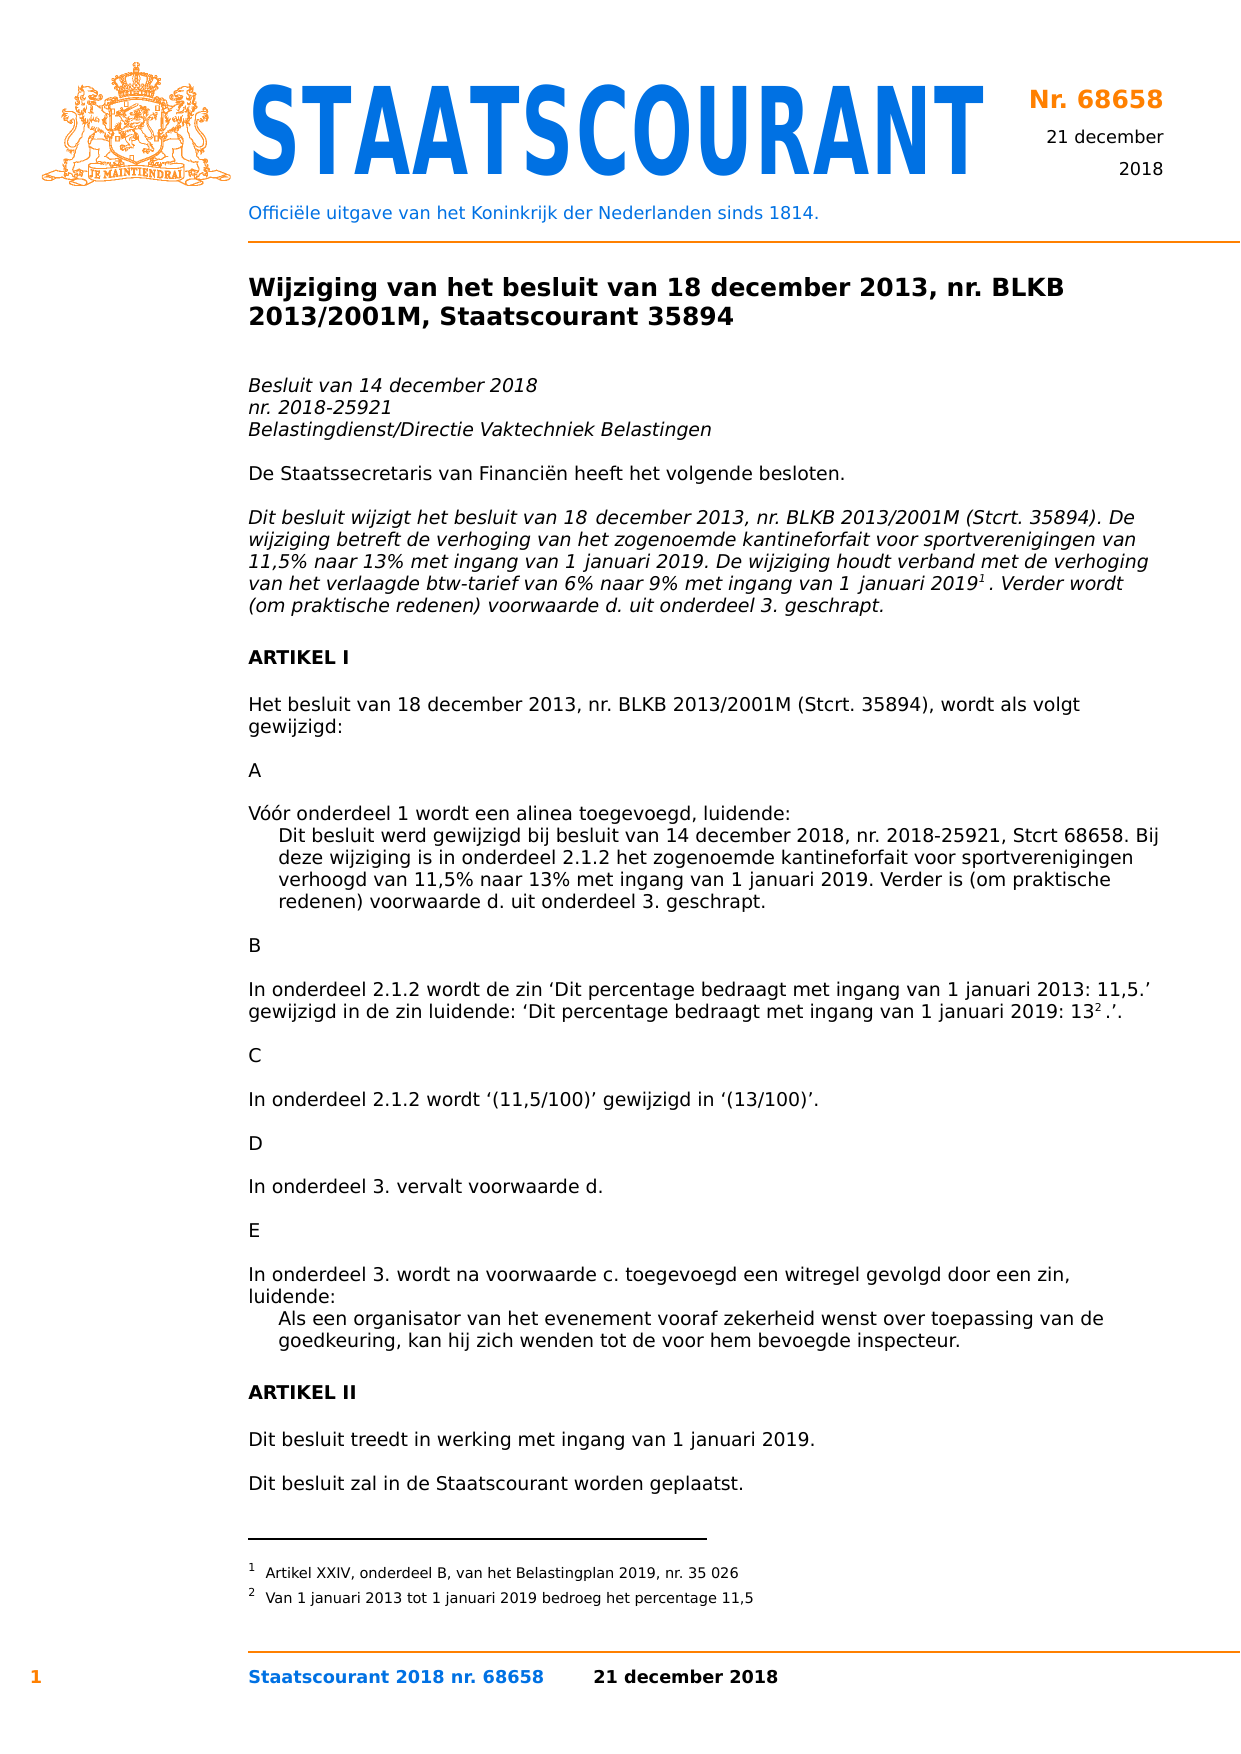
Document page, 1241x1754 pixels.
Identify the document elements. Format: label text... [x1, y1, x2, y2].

table_header [25, 62, 248, 241]
text E [248, 1220, 1163, 1242]
table_cell 2018 [998, 153, 1240, 203]
text Dit besluit zal in de Staatscourant worden geplaatst. [248, 1473, 1163, 1495]
text Het besluit van 18 december 2013, nr. BLKB 2013/2001M (Stcrt. 35894), wordt als volgt gewijzigd: [248, 694, 1163, 738]
text Artikel XXIV, onderdeel B, van het Belastingplan 2019, nr. 35 026 [248, 1561, 1163, 1583]
text Dit besluit werd gewijzigd bij besluit van 14 december 2018, nr. 2018-25921, Stcrt 68658. Bij deze wijziging is in onderdeel 2.1.2 het zogenoemde kantineforfait voor sportverenigingen verhoogd van 11,5% naar 13% met ingang van 1 januari 2019. Verder is (om praktische redenen) voorwaarde d. uit onderdeel 3. geschrapt. [278, 825, 1163, 913]
text A [248, 759, 1163, 781]
text Van 1 januari 2013 tot 1 januari 2019 bedroeg het percentage 11,5 [248, 1586, 1163, 1608]
text Als een organisator van het evenement vooraf zekerheid wenst over toepassing van de goedkeuring, kan hij zich wenden tot de voor hem bevoegde inspecteur. [278, 1308, 1163, 1352]
text In onderdeel 3. wordt na voorwaarde c. toegevoegd een witregel gevolgd door een zin, luidende: [248, 1264, 1163, 1308]
text In onderdeel 3. vervalt voorwaarde d. [248, 1176, 1163, 1198]
subtitle Wijziging van het besluit van 18 december 2013, nr. BLKB 2013/2001M, Staatscourant 35894 [248, 273, 1163, 331]
text In onderdeel 2.1.2 wordt ‘(11,5/100)’ gewijzigd in ‘(13/100)’. [248, 1089, 1163, 1111]
table_cell 21 december [998, 121, 1240, 153]
subtitle ARTIKEL II [248, 1382, 1163, 1404]
table_header STAATSCOURANT [248, 62, 998, 203]
text Besluit van 14 december 2018 [248, 375, 1163, 397]
text Belastingdienst/Directie Vaktechniek Belastingen [248, 419, 1163, 441]
text C [248, 1045, 1163, 1067]
text Vóór onderdeel 1 wordt een alinea toegevoegd, luidende: [248, 803, 1163, 825]
text Dit besluit wijzigt het besluit van 18 december 2013, nr. BLKB 2013/2001M (Stcrt. 35894). De wijziging betreft de verhoging van het zogenoemde kantineforfait voor sportverenigingen van 11,5% naar 13% met ingang van 1 januari 2019. De wijziging houdt verband met de verhoging van het verlaagde btw-tarief van 6% naar 9% met ingang van 1 januari 2019. Verder wordt (om praktische redenen) voorwaarde d. uit onderdeel 3. geschrapt. [248, 507, 1163, 617]
text De Staatssecretaris van Financiën heeft het volgende besloten. [248, 463, 1163, 485]
picture [41, 62, 231, 186]
text Dit besluit treedt in werking met ingang van 1 januari 2019. [248, 1429, 1163, 1451]
text nr. 2018-25921 [248, 397, 1163, 419]
text In onderdeel 2.1.2 wordt de zin ‘Dit percentage bedraagt met ingang van 1 januari 2013: 11,5.’ gewijzigd in de zin luidende: ‘Dit percentage bedraagt met ingang van 1 januari 2019: 13.’. [248, 979, 1163, 1023]
table_cell Officiële uitgave van het Koninkrijk der Nederlanden sinds 1814. [248, 203, 1240, 241]
text B [248, 935, 1163, 957]
subtitle ARTIKEL I [248, 647, 1163, 669]
text D [248, 1132, 1163, 1154]
table_header Nr. 68658 [998, 62, 1240, 121]
